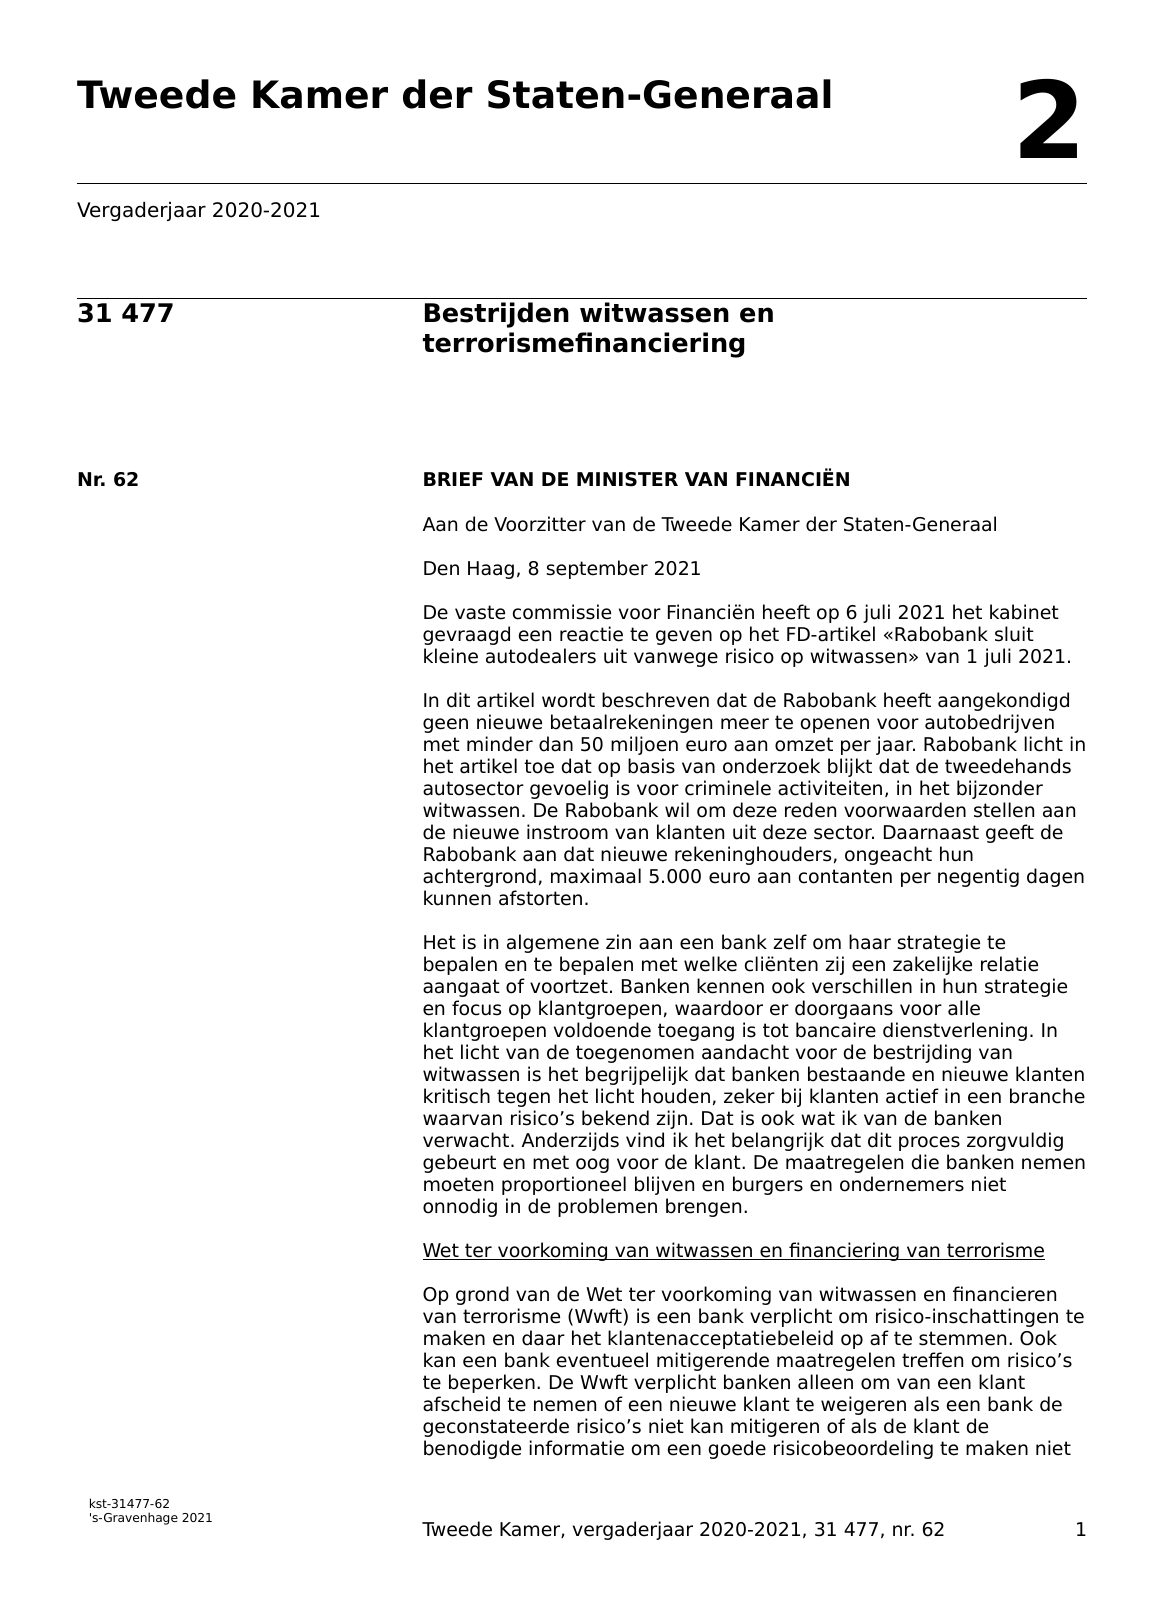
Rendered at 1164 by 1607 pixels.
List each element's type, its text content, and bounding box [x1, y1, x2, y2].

subtitle Nr. 62 BRIEF VAN DE MINISTER VAN FINANCIËN [77, 469, 1087, 491]
text Op grond van de Wet ter voorkoming van witwassen en financieren van terrorisme (Wwft) is een bank verplicht om risico-inschattingen te maken en daar het klantenacceptatiebeleid op af te stemmen. Ook kan een bank eventueel mitigerende maatregelen treffen om risico’s te beperken. De Wwft verplicht banken alleen om van een klant afscheid te nemen of een nieuwe klant te weigeren als een bank de geconstateerde risico’s niet kan mitigeren of als de klant de benodigde informatie om een goede risicobeoordeling te maken niet [422, 1284, 1087, 1460]
text In dit artikel wordt beschreven dat de Rabobank heeft aangekondigd geen nieuwe betaalrekeningen meer te openen voor autobedrijven met minder dan 50 miljoen euro aan omzet per jaar. Rabobank licht in het artikel toe dat op basis van onderzoek blijkt dat de tweedehands autosector gevoelig is voor criminele activiteiten, in het bijzonder witwassen. De Rabobank wil om deze reden voorwaarden stellen aan de nieuwe instroom van klanten uit deze sector. Daarnaast geeft de Rabobank aan dat nieuwe rekeninghouders, ongeacht hun achtergrond, maximaal 5.000 euro aan contanten per negentig dagen kunnen afstorten. [422, 690, 1087, 910]
table_header Tweede Kamer der Staten-Generaal [77, 59, 886, 183]
subtitle 31 477 Bestrijden witwassen en terrorismefinanciering [77, 299, 1087, 358]
subtitle Wet ter voorkoming van witwassen en financiering van terrorisme [422, 1240, 1087, 1262]
table_header 2 [886, 59, 1087, 183]
table_cell Vergaderjaar 2020-2021 [77, 184, 1087, 298]
text De vaste commissie voor Financiën heeft op 6 juli 2021 het kabinet gevraagd een reactie te geven op het FD-artikel «Rabobank sluit kleine autodealers uit vanwege risico op witwassen» van 1 juli 2021. [422, 602, 1087, 668]
text 's-Gravenhage 2021 [88, 1511, 323, 1525]
text Den Haag, 8 september 2021 [422, 558, 1087, 580]
text Aan de Voorzitter van de Tweede Kamer der Staten-Generaal [422, 513, 1087, 536]
text Het is in algemene zin aan een bank zelf om haar strategie te bepalen en te bepalen met welke cliënten zij een zakelijke relatie aangaat of voortzet. Banken kennen ook verschillen in hun strategie en focus op klantgroepen, waardoor er doorgaans voor alle klantgroepen voldoende toegang is tot bancaire dienstverlening. In het licht van de toegenomen aandacht voor de bestrijding van witwassen is het begrijpelijk dat banken bestaande en nieuwe klanten kritisch tegen het licht houden, zeker bij klanten actief in een branche waarvan risico’s bekend zijn. Dat is ook wat ik van de banken verwacht. Anderzijds vind ik het belangrijk dat dit proces zorgvuldig gebeurt en met oog voor de klant. De maatregelen die banken nemen moeten proportioneel blijven en burgers en ondernemers niet onnodig in de problemen brengen. [422, 932, 1087, 1218]
text kst-31477-62 [88, 1497, 323, 1511]
